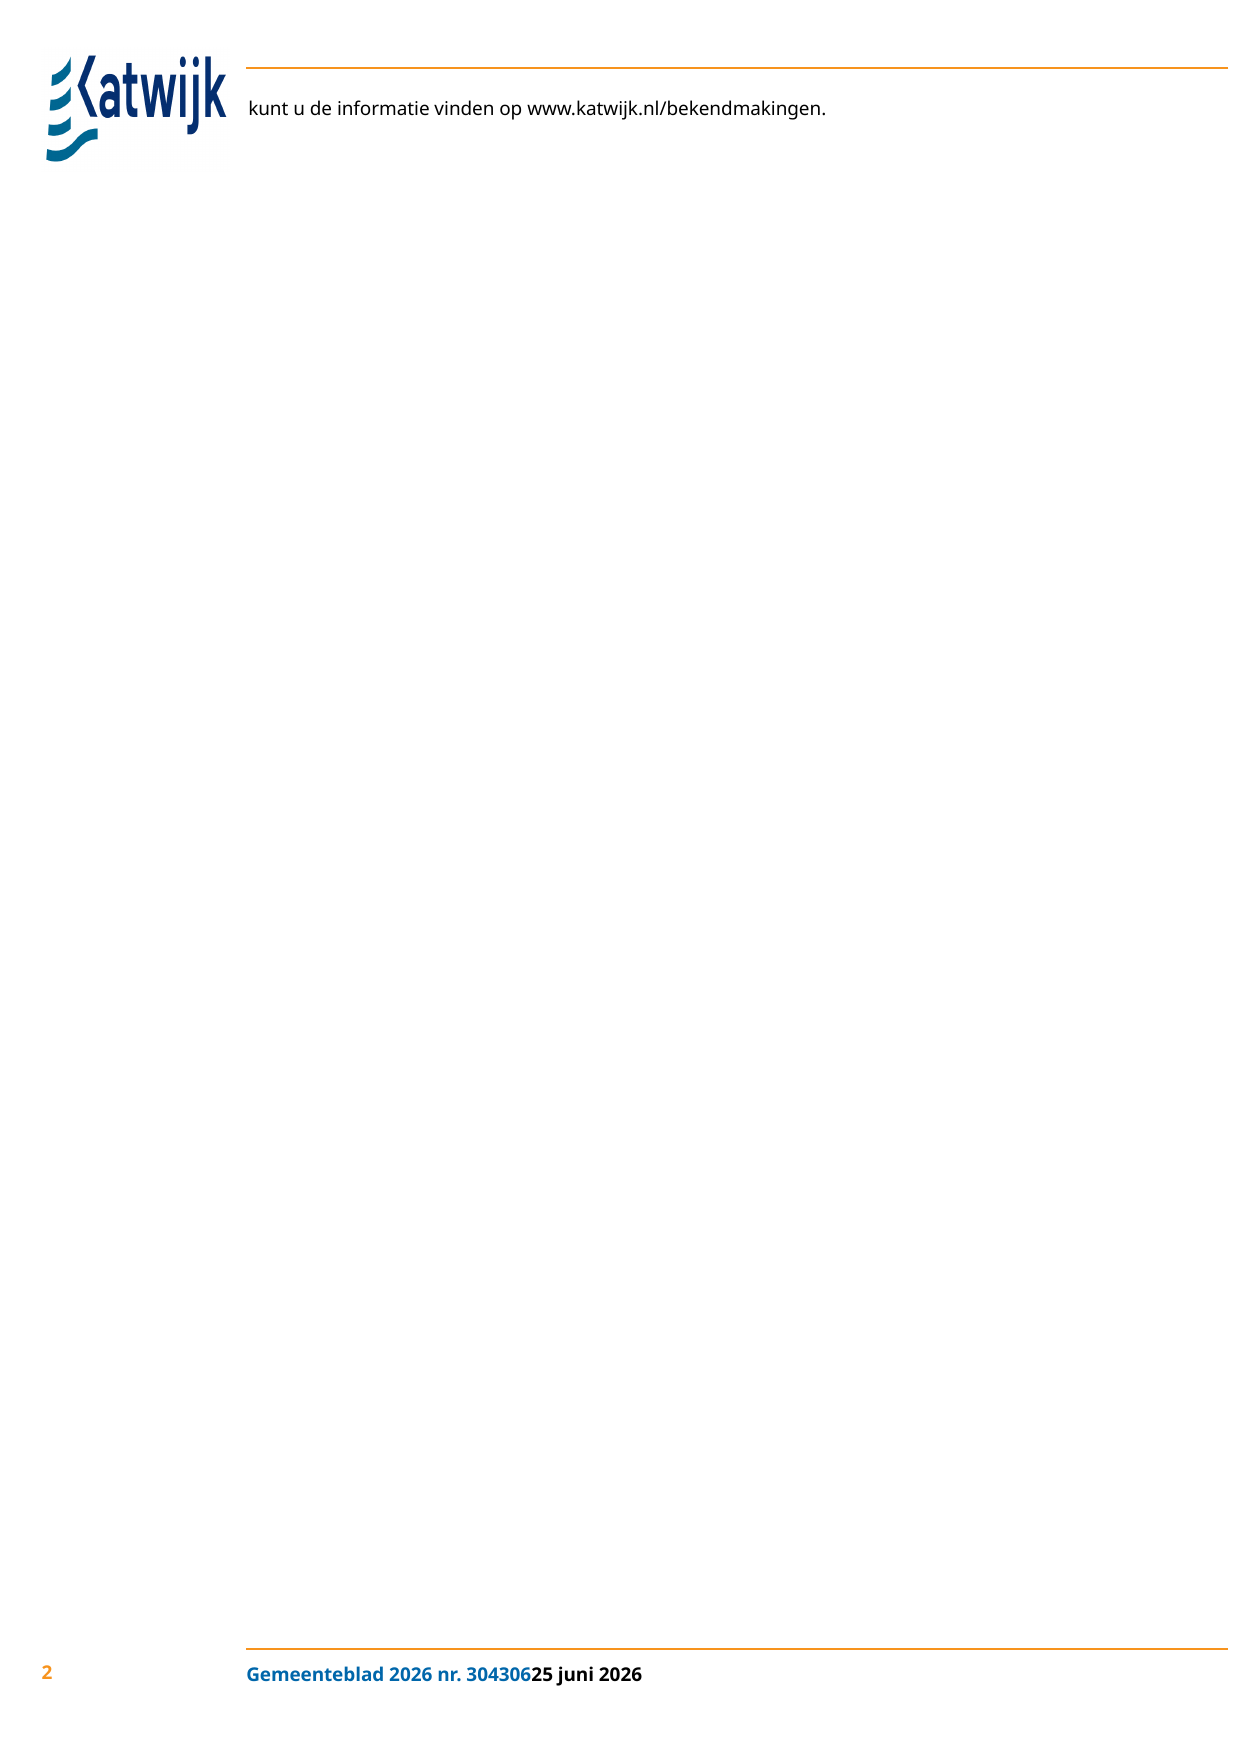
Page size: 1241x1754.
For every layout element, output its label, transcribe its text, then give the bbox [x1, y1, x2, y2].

text kunt u de informatie vinden op www.katwijk.nl/bekendmakingen. [248, 95, 1152, 121]
picture [41, 47, 231, 172]
